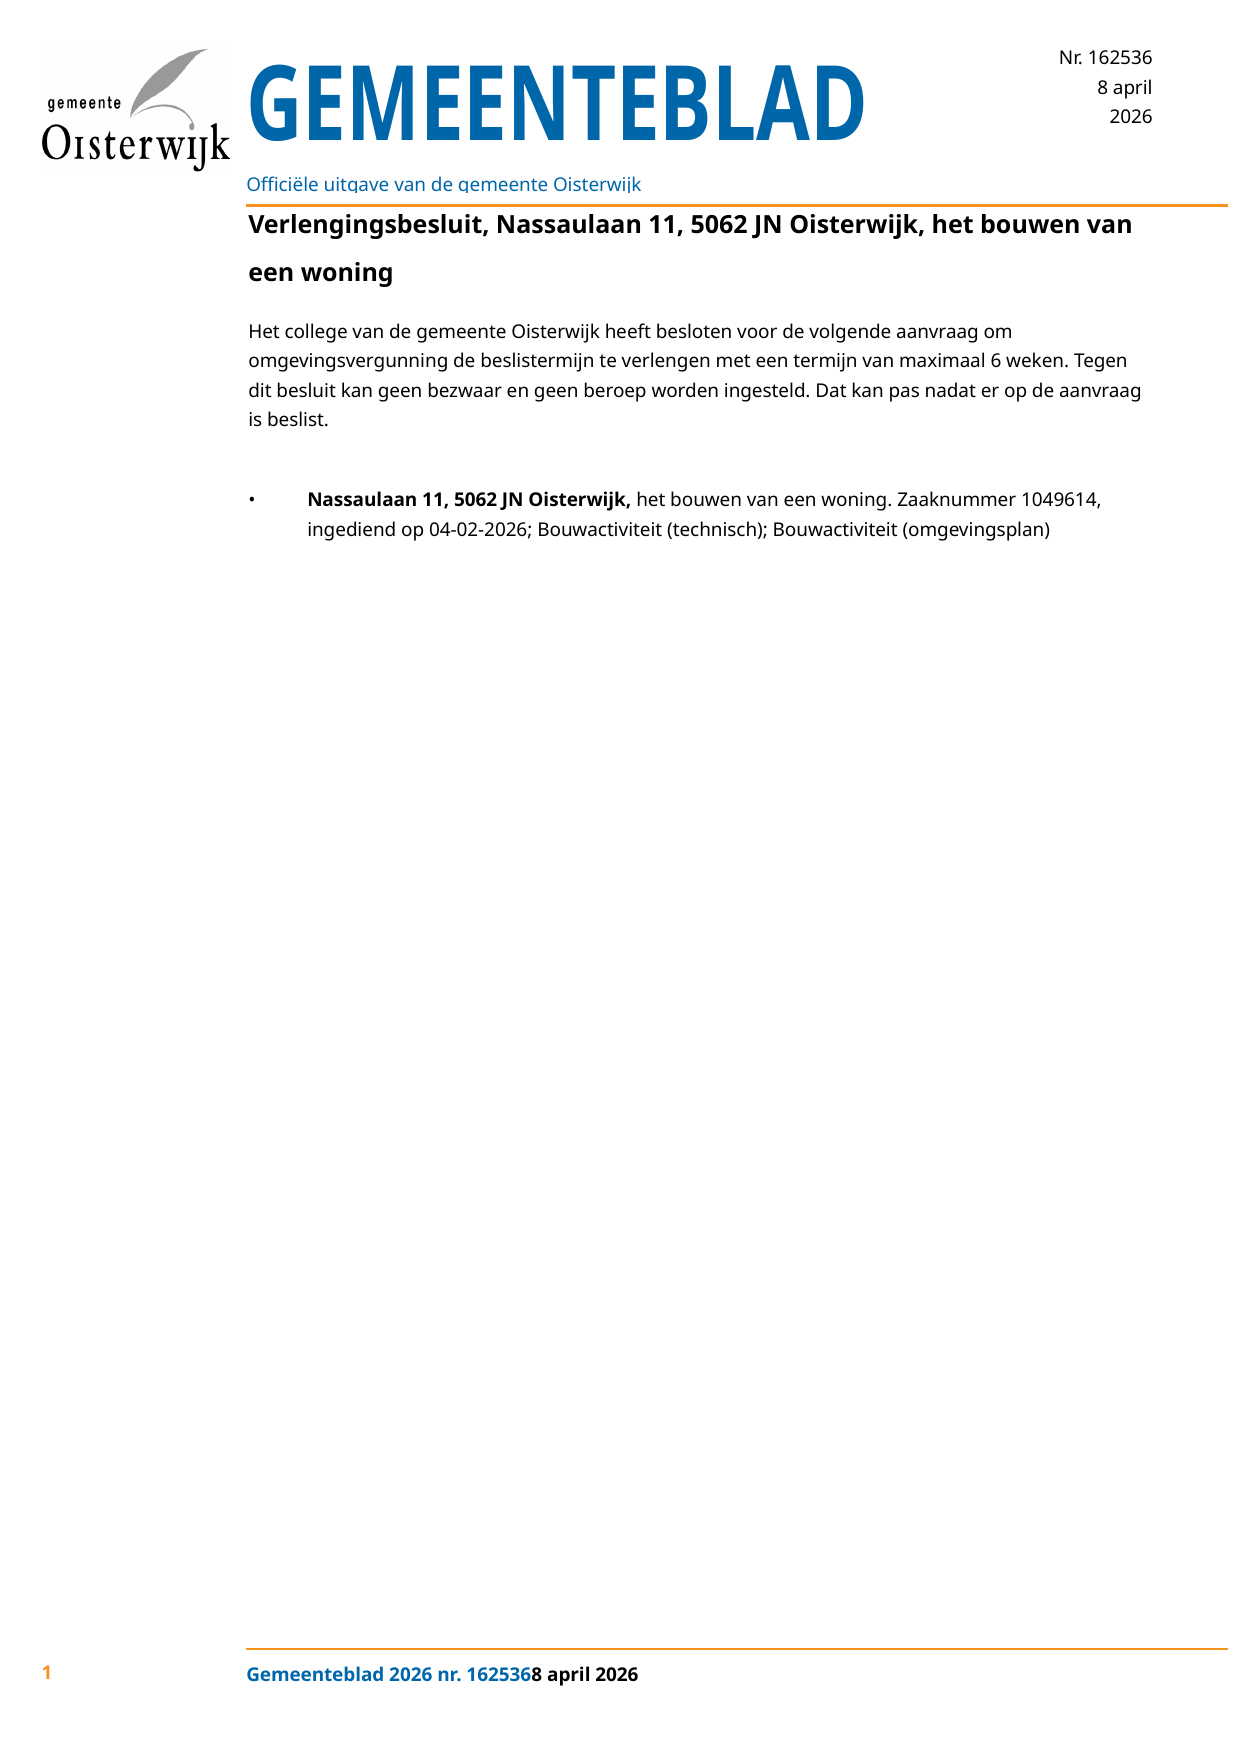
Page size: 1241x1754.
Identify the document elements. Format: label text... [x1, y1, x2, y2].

list Nassaulaan 11, 5062 JN Oisterwijk, het bouwen van een woning. Zaaknummer 1049614, ingediend op 04-02-2026; Bouwactiviteit (technisch); Bouwactiviteit (omgevingsplan) [248, 487, 1152, 542]
text Het college van de gemeente Oisterwijk heeft besloten voor de volgende aanvraag om omgevingsvergunning de beslistermijn te verlengen met een termijn van maximaal 6 weken. Tegen dit besluit kan geen bezwaar en geen beroep worden ingesteld. Dat kan pas nadat er op de aanvraag is beslist. [248, 318, 1152, 432]
text Verlengingsbesluit, Nassaulaan 11, 5062 JN Oisterwijk, het bouwen van een woning [248, 207, 1152, 288]
picture [41, 47, 231, 172]
